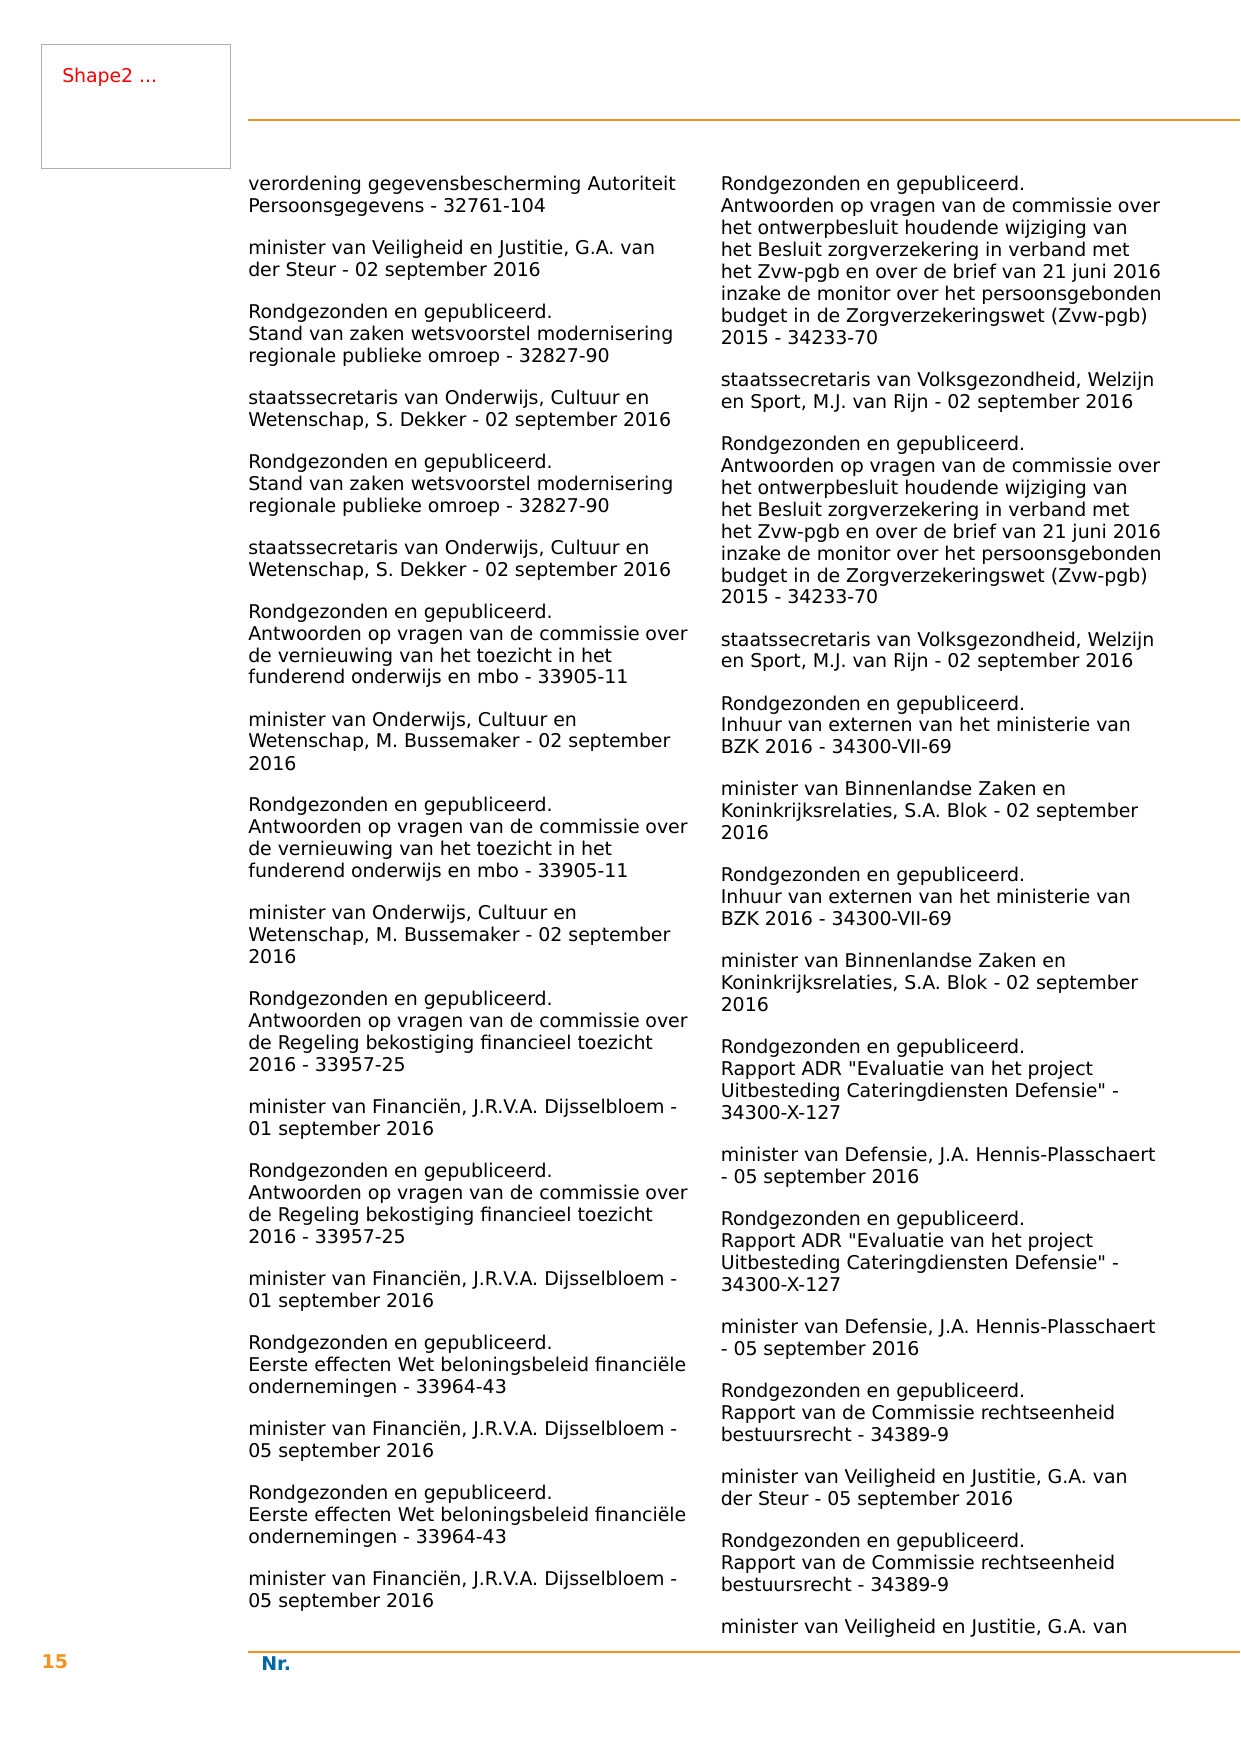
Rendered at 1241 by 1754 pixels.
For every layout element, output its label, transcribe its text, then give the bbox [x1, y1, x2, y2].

text Stand van zaken wetsvoorstel modernisering regionale publieke omroep - 32827-90 [248, 323, 691, 367]
text Antwoorden op vragen van de commissie over de vernieuwing van het toezicht in het funderend onderwijs en mbo - 33905-11 [248, 816, 691, 882]
text Rondgezonden en gepubliceerd. [721, 1208, 1163, 1230]
text minister van Financiën, J.R.V.A. Dijsselbloem - 01 september 2016 [248, 1268, 691, 1312]
text Stand van zaken wetsvoorstel modernisering regionale publieke omroep - 32827-90 [248, 473, 691, 517]
text Rondgezonden en gepubliceerd. [248, 988, 691, 1010]
text minister van Veiligheid en Justitie, G.A. van der Steur - 02 september 2016 [248, 237, 691, 281]
text Rondgezonden en gepubliceerd. [721, 433, 1163, 454]
text Rondgezonden en gepubliceerd. [248, 301, 691, 323]
text minister van Defensie, J.A. Hennis-Plasschaert - 05 september 2016 [721, 1144, 1163, 1188]
text Rapport ADR "Evaluatie van het project Uitbesteding Cateringdiensten Defensie" - 34300-X-127 [721, 1230, 1163, 1296]
text Rapport van de Commissie rechtseenheid bestuursrecht - 34389-9 [721, 1552, 1163, 1596]
text Rondgezonden en gepubliceerd. [721, 173, 1163, 195]
text minister van Onderwijs, Cultuur en Wetenschap, M. Bussemaker - 02 september 2016 [248, 708, 691, 774]
text minister van Binnenlandse Zaken en Koninkrijksrelaties, S.A. Blok - 02 september 2016 [721, 778, 1163, 844]
text staatssecretaris van Onderwijs, Cultuur en Wetenschap, S. Dekker - 02 september 2016 [248, 387, 691, 431]
text minister van Veiligheid en Justitie, G.A. van der Steur - 05 september 2016 [721, 1466, 1163, 1510]
text Rapport van de Commissie rechtseenheid bestuursrecht - 34389-9 [721, 1402, 1163, 1446]
text minister van Veiligheid en Justitie, G.A. van [721, 1616, 1163, 1638]
text Rapport ADR "Evaluatie van het project Uitbesteding Cateringdiensten Defensie" - 34300-X-127 [721, 1058, 1163, 1124]
text Rondgezonden en gepubliceerd. [721, 692, 1163, 714]
text Eerste effecten Wet beloningsbeleid financiële ondernemingen - 33964-43 [248, 1354, 691, 1398]
text minister van Binnenlandse Zaken en Koninkrijksrelaties, S.A. Blok - 02 september 2016 [721, 950, 1163, 1016]
text staatssecretaris van Onderwijs, Cultuur en Wetenschap, S. Dekker - 02 september 2016 [248, 537, 691, 581]
text Rondgezonden en gepubliceerd. [248, 1160, 691, 1182]
text Rondgezonden en gepubliceerd. [248, 1482, 691, 1504]
text Rondgezonden en gepubliceerd. [248, 794, 691, 816]
text Rondgezonden en gepubliceerd. [721, 864, 1163, 886]
text minister van Financiën, J.R.V.A. Dijsselbloem - 05 september 2016 [248, 1418, 691, 1462]
text Antwoorden op vragen van de commissie over de Regeling bekostiging financieel toezicht 2016 - 33957-25 [248, 1182, 691, 1248]
text minister van Onderwijs, Cultuur en Wetenschap, M. Bussemaker - 02 september 2016 [248, 902, 691, 968]
text Rondgezonden en gepubliceerd. [721, 1530, 1163, 1552]
text minister van Defensie, J.A. Hennis-Plasschaert - 05 september 2016 [721, 1316, 1163, 1360]
text minister van Financiën, J.R.V.A. Dijsselbloem - 01 september 2016 [248, 1096, 691, 1140]
text Antwoorden op vragen van de commissie over de Regeling bekostiging financieel toezicht 2016 - 33957-25 [248, 1010, 691, 1076]
text Inhuur van externen van het ministerie van BZK 2016 - 34300-VII-69 [721, 886, 1163, 930]
text Antwoorden op vragen van de commissie over het ontwerpbesluit houdende wijziging van het Besluit zorgverzekering in verband met het Zvw-pgb en over de brief van 21 juni 2016 inzake de monitor over het persoonsgebonden budget in de Zorgverzekeringswet (Zvw-pgb) 2015 - 34233-70 [721, 195, 1163, 349]
text Inhuur van externen van het ministerie van BZK 2016 - 34300-VII-69 [721, 714, 1163, 758]
text Rondgezonden en gepubliceerd. [721, 1036, 1163, 1058]
text Rondgezonden en gepubliceerd. [248, 451, 691, 473]
text Eerste effecten Wet beloningsbeleid financiële ondernemingen - 33964-43 [248, 1504, 691, 1548]
text Rondgezonden en gepubliceerd. [721, 1380, 1163, 1402]
text staatssecretaris van Volksgezondheid, Welzijn en Sport, M.J. van Rijn - 02 september 2016 [721, 628, 1163, 672]
text staatssecretaris van Volksgezondheid, Welzijn en Sport, M.J. van Rijn - 02 september 2016 [721, 369, 1163, 413]
text Antwoorden op vragen van de commissie over het ontwerpbesluit houdende wijziging van het Besluit zorgverzekering in verband met het Zvw-pgb en over de brief van 21 juni 2016 inzake de monitor over het persoonsgebonden budget in de Zorgverzekeringswet (Zvw-pgb) 2015 - 34233-70 [721, 454, 1163, 608]
text verordening gegevensbescherming Autoriteit Persoonsgegevens - 32761-104 [248, 173, 691, 217]
text Antwoorden op vragen van de commissie over de vernieuwing van het toezicht in het funderend onderwijs en mbo - 33905-11 [248, 622, 691, 688]
text Rondgezonden en gepubliceerd. [248, 601, 691, 622]
text minister van Financiën, J.R.V.A. Dijsselbloem - 05 september 2016 [248, 1568, 691, 1612]
text Rondgezonden en gepubliceerd. [248, 1332, 691, 1354]
